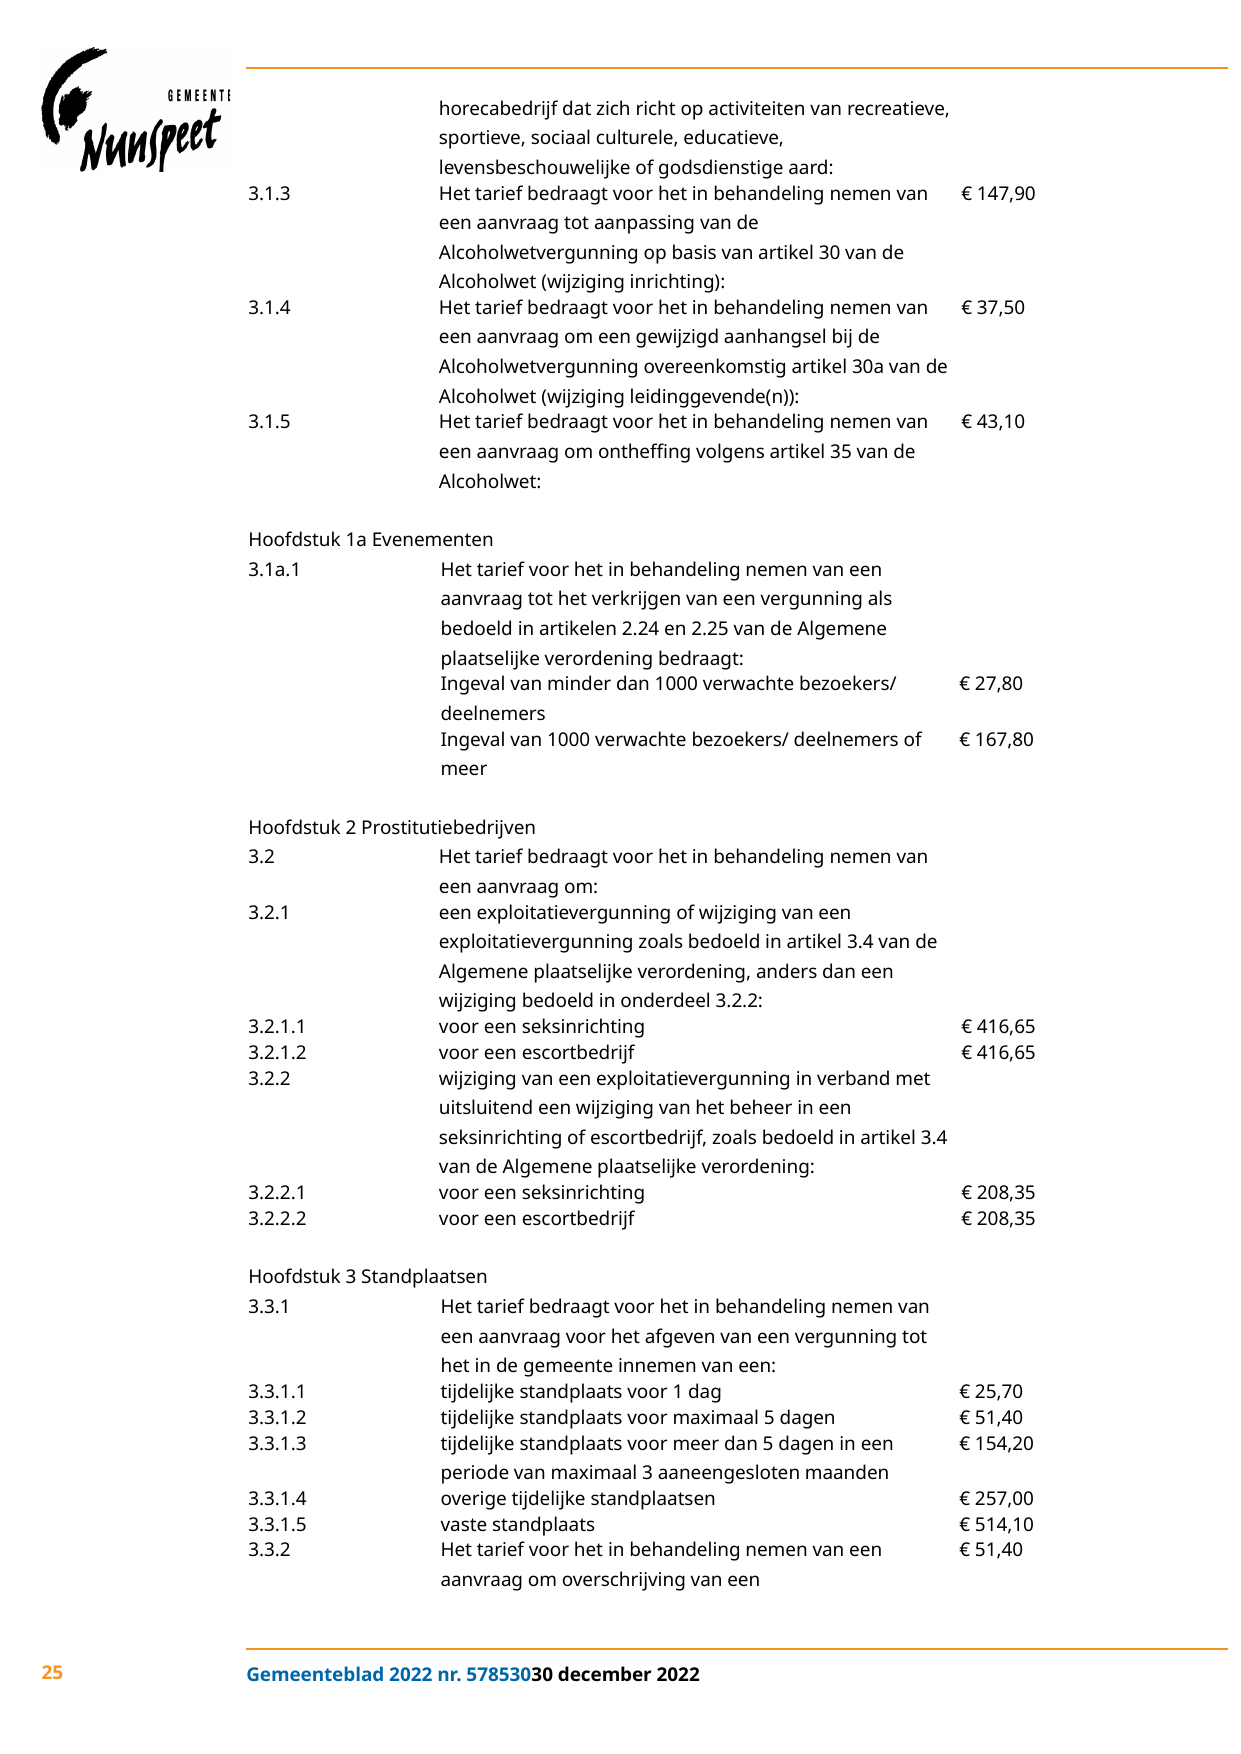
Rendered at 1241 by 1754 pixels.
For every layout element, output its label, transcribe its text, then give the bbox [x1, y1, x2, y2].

table_cell [961, 1065, 1152, 1179]
table_cell 3.2.1 [248, 899, 439, 1013]
table_cell 3.3.1.4 [248, 1485, 440, 1511]
table_cell tijdelijke standplaats voor 1 dag [440, 1378, 959, 1404]
table_cell [248, 726, 440, 781]
table_cell € 147,90 [961, 180, 1152, 294]
table_cell € 37,50 [961, 294, 1152, 409]
table_header [959, 556, 1152, 671]
table_cell Ingeval van 1000 verwachte bezoekers/ deelnemers of meer [440, 726, 959, 781]
table_header 3.1a.1 [248, 556, 440, 671]
table_cell € 154,20 [959, 1430, 1152, 1485]
table_header [959, 1293, 1152, 1378]
table_cell € 416,65 [961, 1039, 1152, 1065]
table_header 3.2 [248, 844, 439, 899]
table_cell € 51,40 [959, 1404, 1152, 1430]
table_cell € 167,80 [959, 726, 1152, 781]
table_header Het tarief bedraagt voor het in behandeling nemen van een aanvraag om: [439, 844, 961, 899]
text Hoofdstuk 1a Evenementen [248, 526, 1152, 552]
table_header [961, 844, 1152, 899]
table_cell een exploitatievergunning of wijziging van een exploitatievergunning zoals bedoeld in artikel 3.4 van de Algemene plaatselijke verordening, anders dan een wijziging bedoeld in onderdeel 3.2.2: [439, 899, 961, 1013]
table_cell 3.2.2.2 [248, 1205, 439, 1231]
table_cell Het tarief bedraagt voor het in behandeling nemen van een aanvraag tot aanpassing van de Alcoholwetvergunning op basis van artikel 30 van de Alcoholwet (wijziging inrichting): [439, 180, 961, 294]
table_cell vaste standplaats [440, 1511, 959, 1536]
table_cell 3.2.1.2 [248, 1039, 439, 1065]
table_cell voor een seksinrichting [439, 1014, 961, 1039]
table_cell 3.3.2 [248, 1536, 440, 1592]
table_cell 3.2.2.1 [248, 1179, 439, 1205]
table_cell tijdelijke standplaats voor meer dan 5 dagen in een periode van maximaal 3 aaneengesloten maanden [440, 1430, 959, 1485]
table_cell € 43,10 [961, 409, 1152, 493]
table_cell voor een seksinrichting [439, 1179, 961, 1205]
table_cell [248, 95, 439, 180]
text Hoofdstuk 2 Prostitutiebedrijven [248, 814, 1152, 840]
table_cell overige tijdelijke standplaatsen [440, 1485, 959, 1511]
table_cell horecabedrijf dat zich richt op activiteiten van recreatieve, sportieve, sociaal culturele, educatieve, levensbeschouwelijke of godsdienstige aard: [439, 95, 961, 180]
table_cell € 27,80 [959, 671, 1152, 726]
table_cell 3.1.5 [248, 409, 439, 493]
table_cell wijziging van een exploitatievergunning in verband met uitsluitend een wijziging van het beheer in een seksinrichting of escortbedrijf, zoals bedoeld in artikel 3.4 van de Algemene plaatselijke verordening: [439, 1065, 961, 1179]
table_cell 3.3.1.2 [248, 1404, 440, 1430]
table_cell 3.1.4 [248, 294, 439, 409]
table_header Het tarief bedraagt voor het in behandeling nemen van een aanvraag voor het afgeven van een vergunning tot het in de gemeente innemen van een: [440, 1293, 959, 1378]
picture [41, 47, 231, 172]
table_cell 3.3.1.1 [248, 1378, 440, 1404]
table_cell 3.2.1.1 [248, 1014, 439, 1039]
table_cell voor een escortbedrijf [439, 1205, 961, 1231]
table_cell € 25,70 [959, 1378, 1152, 1404]
table_cell € 208,35 [961, 1179, 1152, 1205]
table_cell 3.1.3 [248, 180, 439, 294]
table_cell € 51,40 [959, 1536, 1152, 1592]
text Hoofdstuk 3 Standplaatsen [248, 1264, 1152, 1289]
table_cell Het tarief bedraagt voor het in behandeling nemen van een aanvraag om ontheffing volgens artikel 35 van de Alcoholwet: [439, 409, 961, 493]
table_cell [961, 95, 1152, 180]
table_cell 3.2.2 [248, 1065, 439, 1179]
table_header Het tarief voor het in behandeling nemen van een aanvraag tot het verkrijgen van een vergunning als bedoeld in artikelen 2.24 en 2.25 van de Algemene plaatselijke verordening bedraagt: [440, 556, 959, 671]
table_cell Het tarief voor het in behandeling nemen van een aanvraag om overschrijving van een [440, 1536, 959, 1592]
table_cell [248, 671, 440, 726]
table_cell [961, 899, 1152, 1013]
table_cell € 257,00 [959, 1485, 1152, 1511]
table_cell 3.3.1.3 [248, 1430, 440, 1485]
table_cell € 208,35 [961, 1205, 1152, 1231]
table_header 3.3.1 [248, 1293, 440, 1378]
table_cell tijdelijke standplaats voor maximaal 5 dagen [440, 1404, 959, 1430]
table_cell voor een escortbedrijf [439, 1039, 961, 1065]
table_cell € 416,65 [961, 1014, 1152, 1039]
table_cell Het tarief bedraagt voor het in behandeling nemen van een aanvraag om een gewijzigd aanhangsel bij de Alcoholwetvergunning overeenkomstig artikel 30a van de Alcoholwet (wijziging leidinggevende(n)): [439, 294, 961, 409]
table_cell 3.3.1.5 [248, 1511, 440, 1536]
table_cell Ingeval van minder dan 1000 verwachte bezoekers/ deelnemers [440, 671, 959, 726]
table_cell € 514,10 [959, 1511, 1152, 1536]
